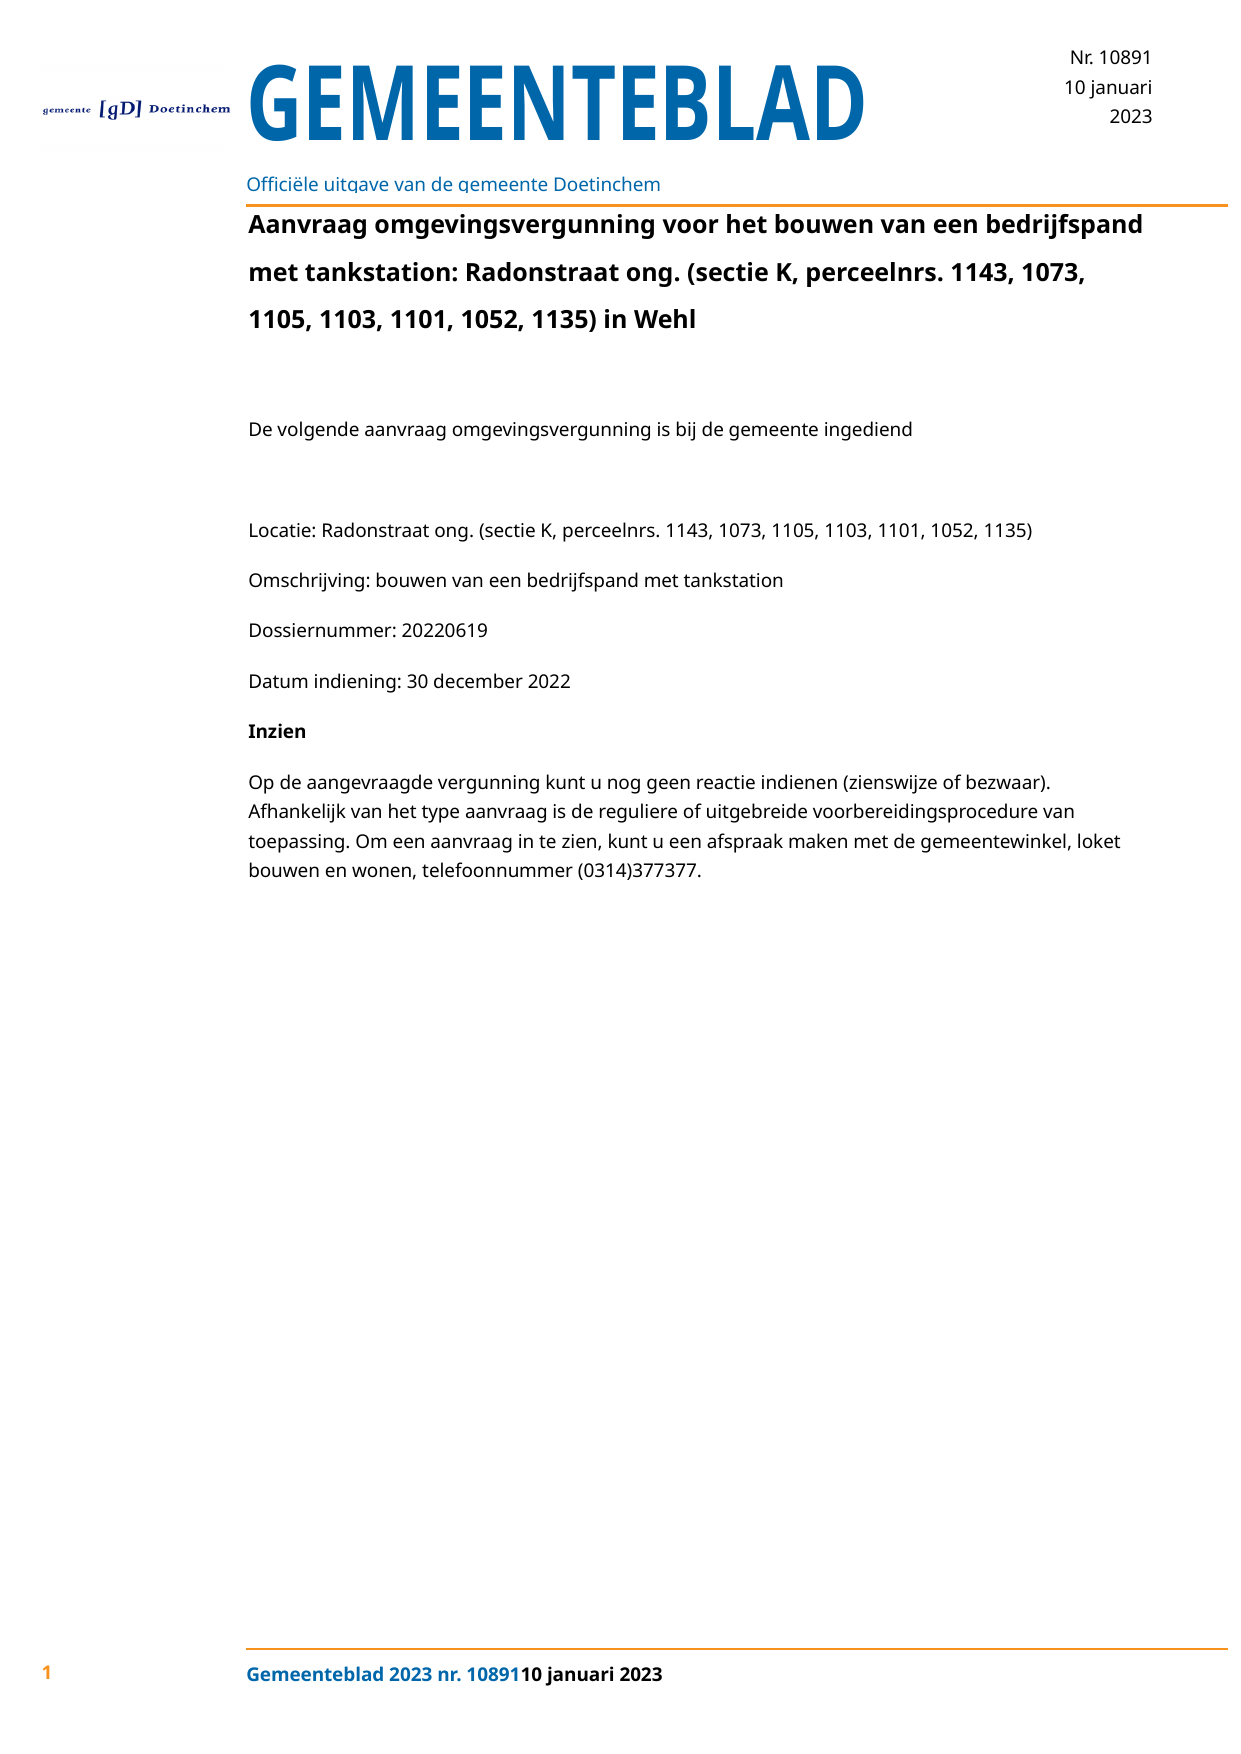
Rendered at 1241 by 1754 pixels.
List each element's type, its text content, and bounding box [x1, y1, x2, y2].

text Omschrijving: bouwen van een bedrijfspand met tankstation [248, 567, 1152, 593]
text Locatie: Radonstraat ong. (sectie K, perceelnrs. 1143, 1073, 1105, 1103, 1101, 1052, 1135) [248, 517, 1152, 542]
text Dossiernummer: 20220619 [248, 618, 1152, 643]
text Datum indiening: 30 december 2022 [248, 668, 1152, 694]
text Aanvraag omgevingsvergunning voor het bouwen van een bedrijfspand met tankstation: Radonstraat ong. (sectie K, perceelnrs. 1143, 1073, 1105, 1103, 1101, 1052, 1135) in Wehl [248, 207, 1152, 336]
text Inzien [248, 718, 1152, 744]
text Op de aangevraagde vergunning kunt u nog geen reactie indienen (zienswijze of bezwaar). Afhankelijk van het type aanvraag is de reguliere of uitgebreide voorbereidingsprocedure van toepassing. Om een aanvraag in te zien, kunt u een afspraak maken met de gemeentewinkel, loket bouwen en wonen, telefoonnummer (0314)377377. [248, 769, 1152, 883]
picture [41, 47, 231, 172]
text De volgende aanvraag omgevingsvergunning is bij de gemeente ingediend [248, 416, 1152, 442]
